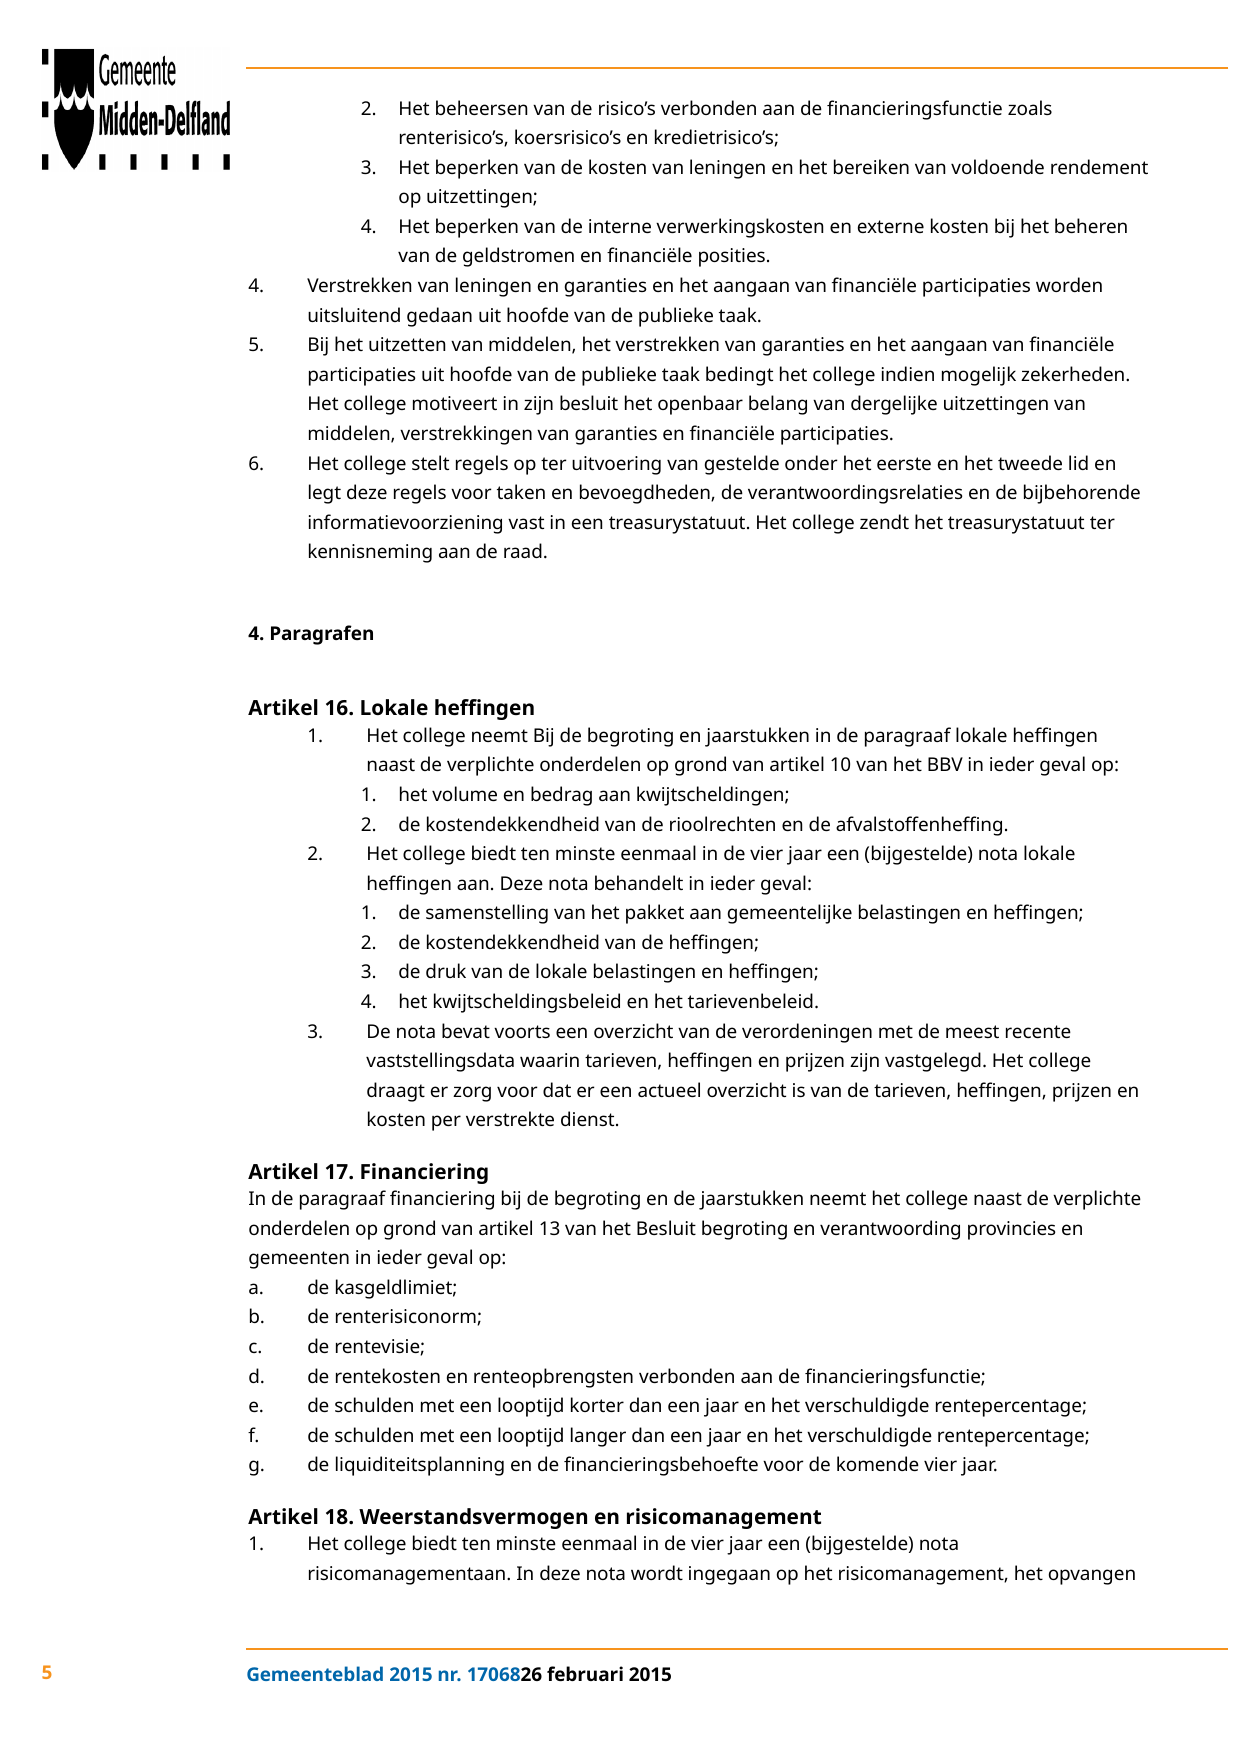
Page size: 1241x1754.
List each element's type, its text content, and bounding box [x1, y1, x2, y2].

list Het college biedt ten minste eenmaal in de vier jaar een (bijgestelde) nota lokale heffingen aan. Deze nota behandelt in ieder geval: [307, 840, 1152, 896]
list de samenstelling van het pakket aan gemeentelijke belastingen en heffingen; [361, 899, 1152, 925]
list Het college neemt Bij de begroting en jaarstukken in de paragraaf lokale heffingen naast de verplichte onderdelen op grond van artikel 10 van het BBV in ieder geval op: [307, 722, 1152, 777]
list de rentekosten en renteopbrengsten verbonden aan de financieringsfunctie; [248, 1363, 1152, 1389]
text Artikel 16. Lokale heffingen [248, 693, 1152, 722]
list de druk van de lokale belastingen en heffingen; [361, 959, 1152, 984]
list Bij het uitzetten van middelen, het verstrekken van garanties en het aangaan van financiële participaties uit hoofde van de publieke taak bedingt het college indien mogelijk zekerheden. Het college motiveert in zijn besluit het openbaar belang van dergelijke uitzettingen van middelen, verstrekkingen van garanties en financiële participaties. [248, 331, 1152, 446]
list Het college biedt ten minste eenmaal in de vier jaar een (bijgestelde) nota risicomanagementaan. In deze nota wordt ingegaan op het risicomanagement, het opvangen [248, 1531, 1152, 1586]
list de liquiditeitsplanning en de financieringsbehoefte voor de komende vier jaar. [248, 1452, 1152, 1477]
text 4. Paragrafen [248, 618, 1152, 647]
list Het beheersen van de risico’s verbonden aan de financieringsfunctie zoals renterisico’s, koersrisico’s en kredietrisico’s; [361, 95, 1152, 150]
list de schulden met een looptijd langer dan een jaar en het verschuldigde rentepercentage; [248, 1422, 1152, 1448]
list de kasgeldlimiet; [248, 1274, 1152, 1300]
text In de paragraaf financiering bij de begroting en de jaarstukken neemt het college naast de verplichte onderdelen op grond van artikel 13 van het Besluit begroting en verantwoording provincies en gemeenten in ieder geval op: [248, 1185, 1152, 1270]
list de renterisiconorm; [248, 1304, 1152, 1329]
list De nota bevat voorts een overzicht van de verordeningen met de meest recente vaststellingsdata waarin tarieven, heffingen en prijzen zijn vastgelegd. Het college draagt er zorg voor dat er een actueel overzicht is van de tarieven, heffingen, prijzen en kosten per verstrekte dienst. [307, 1018, 1152, 1132]
list de rentevisie; [248, 1333, 1152, 1359]
list de schulden met een looptijd korter dan een jaar en het verschuldigde rentepercentage; [248, 1392, 1152, 1418]
picture [41, 47, 231, 172]
list het kwijtscheldingsbeleid en het tarievenbeleid. [361, 988, 1152, 1014]
list de kostendekkendheid van de heffingen; [361, 929, 1152, 955]
list Het beperken van de kosten van leningen en het bereiken van voldoende rendement op uitzettingen; [361, 154, 1152, 209]
text Artikel 18. Weerstandsvermogen en risicomanagement [248, 1502, 1152, 1531]
list het volume en bedrag aan kwijtscheldingen; [361, 781, 1152, 807]
list Het beperken van de interne verwerkingskosten en externe kosten bij het beheren van de geldstromen en financiële posities. [361, 213, 1152, 268]
list Verstrekken van leningen en garanties en het aangaan van financiële participaties worden uitsluitend gedaan uit hoofde van de publieke taak. [248, 272, 1152, 328]
list Het college stelt regels op ter uitvoering van gestelde onder het eerste en het tweede lid en legt deze regels voor taken en bevoegdheden, de verantwoordingsrelaties en de bijbehorende informatievoorziening vast in een treasurystatuut. Het college zendt het treasurystatuut ter kennisneming aan de raad. [248, 450, 1152, 564]
list de kostendekkendheid van de rioolrechten en de afvalstoffenheffing. [361, 811, 1152, 836]
text Artikel 17. Financiering [248, 1157, 1152, 1185]
